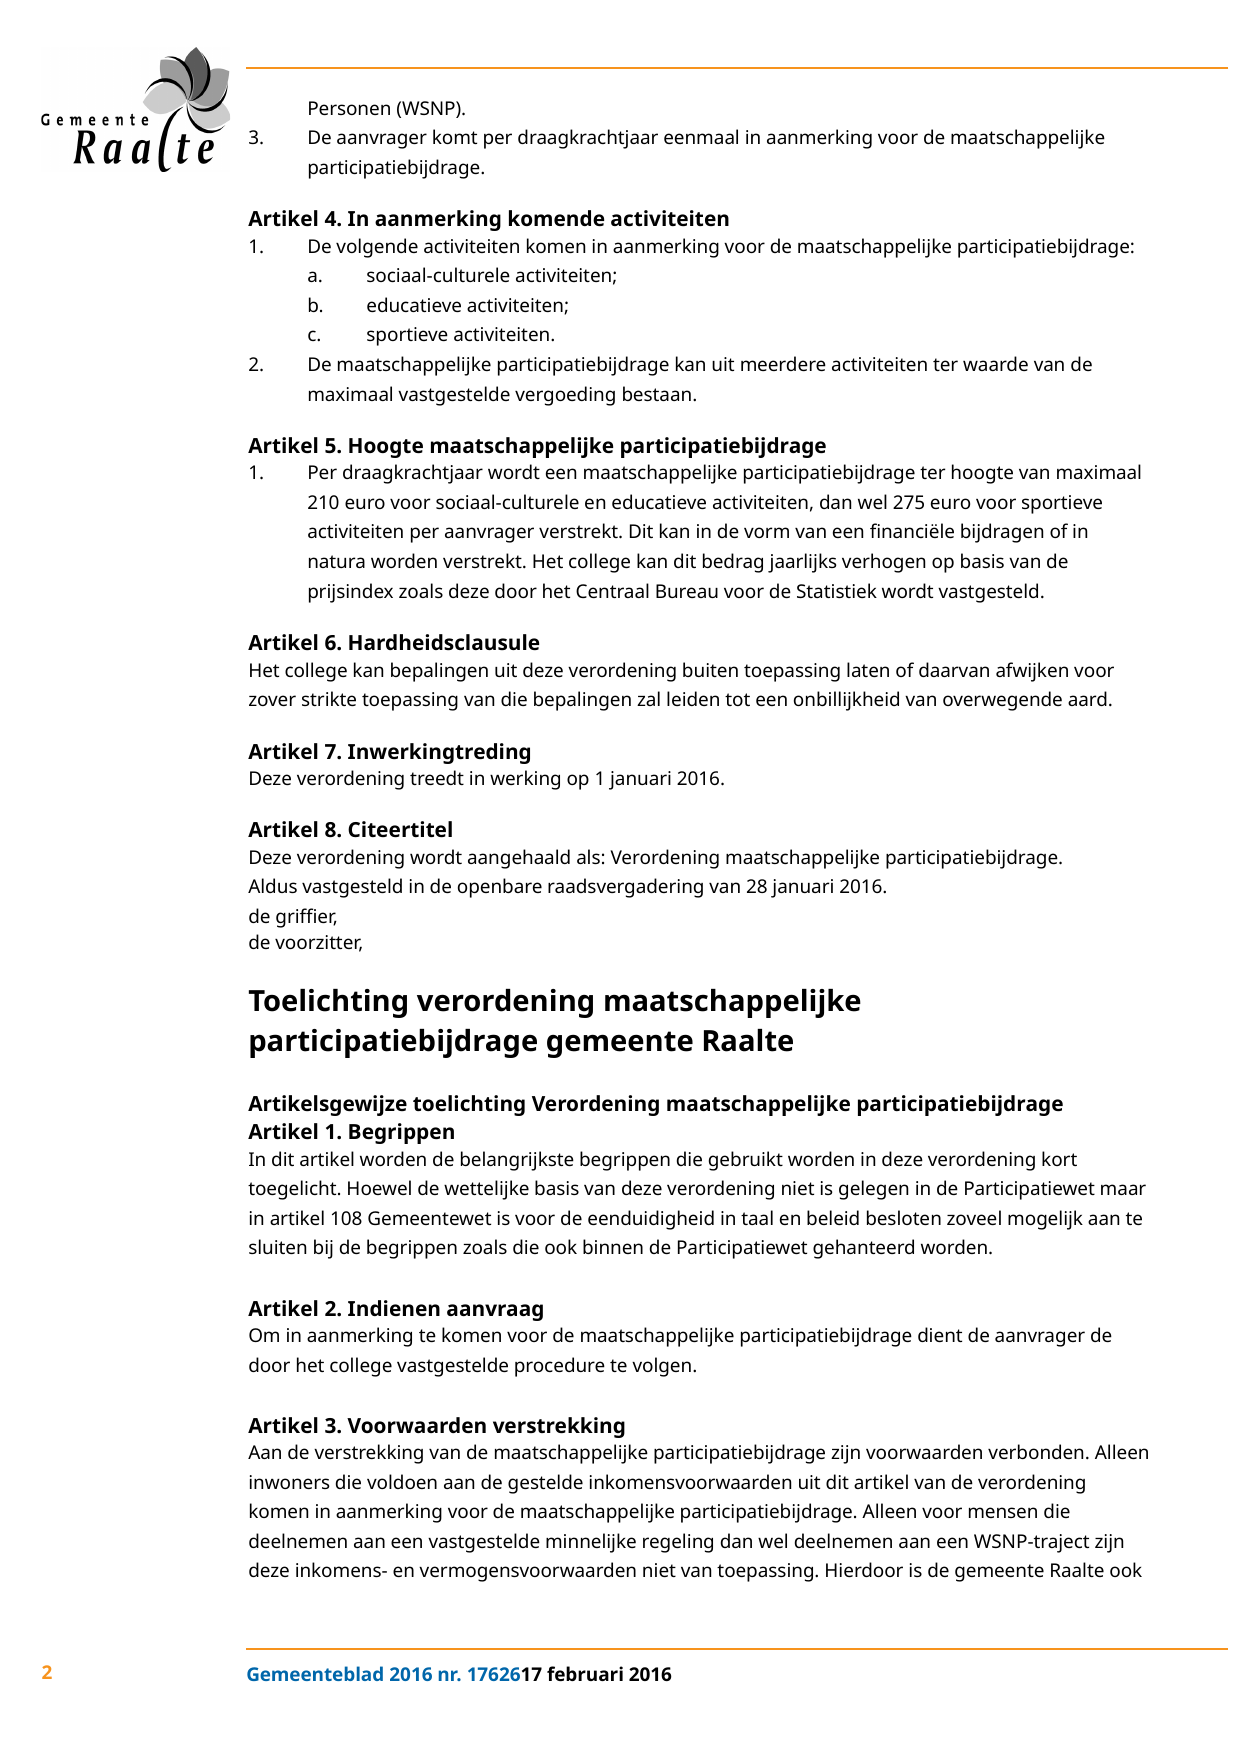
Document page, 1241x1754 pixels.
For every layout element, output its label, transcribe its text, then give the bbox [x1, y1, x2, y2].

text Artikel 8. Citeertitel [248, 816, 1152, 844]
text Artikel 2. Indienen aanvraag [248, 1294, 1152, 1322]
list sportieve activiteiten. [307, 322, 1152, 347]
list Per draagkrachtjaar wordt een maatschappelijke participatiebijdrage ter hoogte van maximaal 210 euro voor sociaal-culturele en educatieve activiteiten, dan wel 275 euro voor sportieve activiteiten per aanvrager verstrekt. Dit kan in de vorm van een financiële bijdragen of in natura worden verstrekt. Het college kan dit bedrag jaarlijks verhogen op basis van de prijsindex zoals deze door het Centraal Bureau voor de Statistiek wordt vastgesteld. [248, 459, 1152, 604]
text de voorzitter, [248, 929, 1152, 955]
list Personen (WSNP). [248, 95, 1152, 121]
text Artikelsgewijze toelichting Verordening maatschappelijke participatiebijdrage [248, 1089, 1152, 1117]
text Toelichting verordening maatschappelijke participatiebijdrage gemeente Raalte [248, 980, 1152, 1060]
list sociaal-culturele activiteiten; [307, 262, 1152, 288]
text Aldus vastgesteld in de openbare raadsvergadering van 28 januari 2016. [248, 874, 1152, 899]
text Artikel 5. Hoogte maatschappelijke participatiebijdrage [248, 431, 1152, 459]
text Artikel 3. Voorwaarden verstrekking [248, 1411, 1152, 1439]
text Om in aanmerking te komen voor de maatschappelijke participatiebijdrage dient de aanvrager de door het college vastgestelde procedure te volgen. [248, 1322, 1152, 1377]
list De aanvrager komt per draagkrachtjaar eenmaal in aanmerking voor de maatschappelijke participatiebijdrage. [248, 124, 1152, 180]
text Artikel 4. In aanmerking komende activiteiten [248, 204, 1152, 233]
text Artikel 7. Inwerkingtreding [248, 737, 1152, 765]
list educatieve activiteiten; [307, 292, 1152, 318]
text Aan de verstrekking van de maatschappelijke participatiebijdrage zijn voorwaarden verbonden. Alleen inwoners die voldoen aan de gestelde inkomensvoorwaarden uit dit artikel van de verordening komen in aanmerking voor de maatschappelijke participatiebijdrage. Alleen voor mensen die deelnemen aan een vastgestelde minnelijke regeling dan wel deelnemen aan een WSNP-traject zijn deze inkomens- en vermogensvoorwaarden niet van toepassing. Hierdoor is de gemeente Raalte ook [248, 1439, 1152, 1583]
text Deze verordening wordt aangehaald als: Verordening maatschappelijke participatiebijdrage. [248, 844, 1152, 870]
text Het college kan bepalingen uit deze verordening buiten toepassing laten of daarvan afwijken voor zover strikte toepassing van die bepalingen zal leiden tot een onbillijkheid van overwegende aard. [248, 657, 1152, 712]
list De volgende activiteiten komen in aanmerking voor de maatschappelijke participatiebijdrage: [248, 233, 1152, 258]
list De maatschappelijke participatiebijdrage kan uit meerdere activiteiten ter waarde van de maximaal vastgestelde vergoeding bestaan. [248, 351, 1152, 406]
text Artikel 1. Begrippen [248, 1117, 1152, 1146]
picture [41, 47, 231, 172]
text de griffier, [248, 903, 1152, 929]
text Artikel 6. Hardheidsclausule [248, 628, 1152, 657]
text In dit artikel worden de belangrijkste begrippen die gebruikt worden in deze verordening kort toegelicht. Hoewel de wettelijke basis van deze verordening niet is gelegen in de Participatiewet maar in artikel 108 Gemeentewet is voor de eenduidigheid in taal en beleid besloten zoveel mogelijk aan te sluiten bij de begrippen zoals die ook binnen de Participatiewet gehanteerd worden. [248, 1146, 1152, 1260]
text Deze verordening treedt in werking op 1 januari 2016. [248, 765, 1152, 791]
